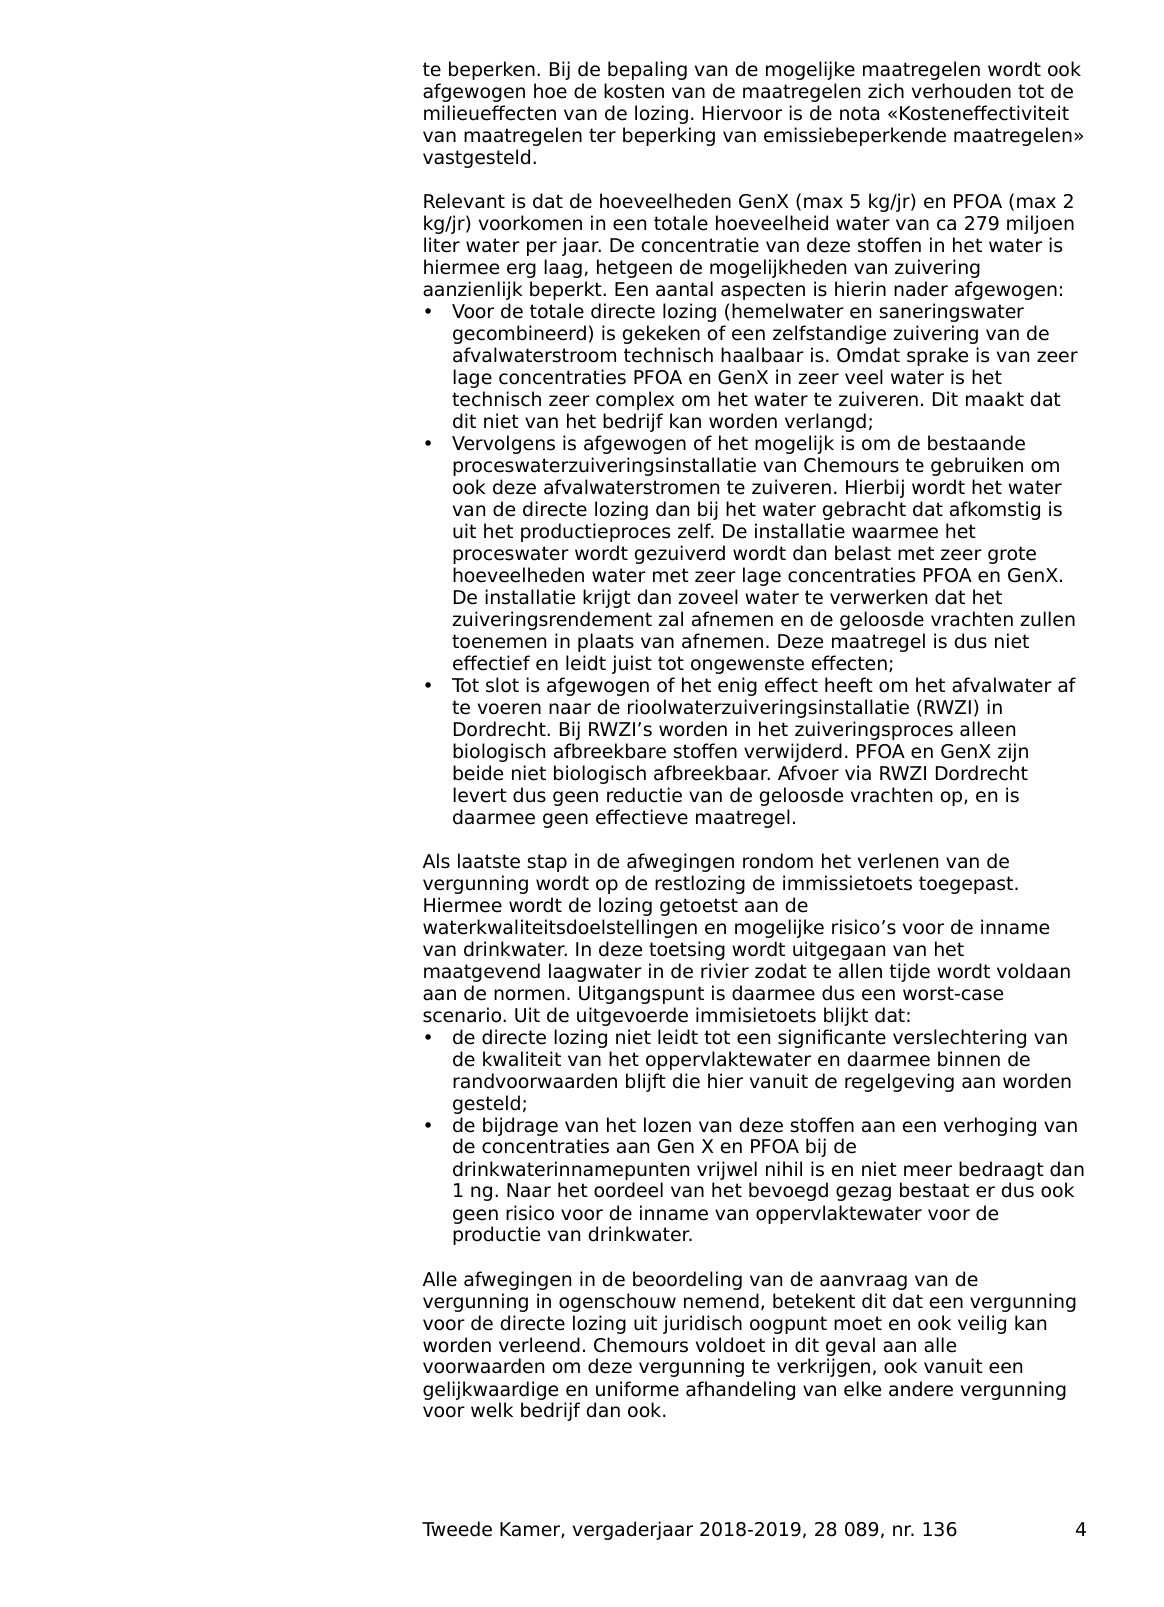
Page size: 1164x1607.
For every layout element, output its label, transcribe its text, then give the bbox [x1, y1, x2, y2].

text • Tot slot is afgewogen of het enig effect heeft om het afvalwater af te voeren naar de rioolwaterzuiveringsinstallatie (RWZI) in Dordrecht. Bij RWZI’s worden in het zuiveringsproces alleen biologisch afbreekbare stoffen verwijderd. PFOA en GenX zijn beide niet biologisch afbreekbaar. Afvoer via RWZI Dordrecht levert dus geen reductie van de geloosde vrachten op, en is daarmee geen effectieve maatregel. [422, 675, 1087, 828]
text Alle afwegingen in de beoordeling van de aanvraag van de vergunning in ogenschouw nemend, betekent dit dat een vergunning voor de directe lozing uit juridisch oogpunt moet en ook veilig kan worden verleend. Chemours voldoet in dit geval aan alle voorwaarden om deze vergunning te verkrijgen, ook vanuit een gelijkwaardige en uniforme afhandeling van elke andere vergunning voor welk bedrijf dan ook. [422, 1268, 1087, 1422]
text • de bijdrage van het lozen van deze stoffen aan een verhoging van de concentraties aan Gen X en PFOA bij de drinkwaterinnamepunten vrijwel nihil is en niet meer bedraagt dan 1 ng. Naar het oordeel van het bevoegd gezag bestaat er dus ook geen risico voor de inname van oppervlaktewater voor de productie van drinkwater. [422, 1114, 1087, 1246]
text • Voor de totale directe lozing (hemelwater en saneringswater gecombineerd) is gekeken of een zelfstandige zuivering van de afvalwaterstroom technisch haalbaar is. Omdat sprake is van zeer lage concentraties PFOA en GenX in zeer veel water is het technisch zeer complex om het water te zuiveren. Dit maakt dat dit niet van het bedrijf kan worden verlangd; [422, 301, 1087, 433]
text te beperken. Bij de bepaling van de mogelijke maatregelen wordt ook afgewogen hoe de kosten van de maatregelen zich verhouden tot de milieueffecten van de lozing. Hiervoor is de nota «Kosteneffectiviteit van maatregelen ter beperking van emissiebeperkende maatregelen» vastgesteld. [422, 59, 1087, 169]
text • Vervolgens is afgewogen of het mogelijk is om de bestaande proceswaterzuiveringsinstallatie van Chemours te gebruiken om ook deze afvalwaterstromen te zuiveren. Hierbij wordt het water van de directe lozing dan bij het water gebracht dat afkomstig is uit het productieproces zelf. De installatie waarmee het proceswater wordt gezuiverd wordt dan belast met zeer grote hoeveelheden water met zeer lage concentraties PFOA en GenX. De installatie krijgt dan zoveel water te verwerken dat het zuiveringsrendement zal afnemen en de geloosde vrachten zullen toenemen in plaats van afnemen. Deze maatregel is dus niet effectief en leidt juist tot ongewenste effecten; [422, 433, 1087, 675]
text Relevant is dat de hoeveelheden GenX (max 5 kg/jr) en PFOA (max 2 kg/jr) voorkomen in een totale hoeveelheid water van ca 279 miljoen liter water per jaar. De concentratie van deze stoffen in het water is hiermee erg laag, hetgeen de mogelijkheden van zuivering aanzienlijk beperkt. Een aantal aspecten is hierin nader afgewogen: [422, 191, 1087, 301]
text • de directe lozing niet leidt tot een significante verslechtering van de kwaliteit van het oppervlaktewater en daarmee binnen de randvoorwaarden blijft die hier vanuit de regelgeving aan worden gesteld; [422, 1027, 1087, 1114]
text Als laatste stap in de afwegingen rondom het verlenen van de vergunning wordt op de restlozing de immissietoets toegepast. Hiermee wordt de lozing getoetst aan de waterkwaliteitsdoelstellingen en mogelijke risico’s voor de inname van drinkwater. In deze toetsing wordt uitgegaan van het maatgevend laagwater in de rivier zodat te allen tijde wordt voldaan aan de normen. Uitgangspunt is daarmee dus een worst-case scenario. Uit de uitgevoerde immisietoets blijkt dat: [422, 851, 1087, 1027]
